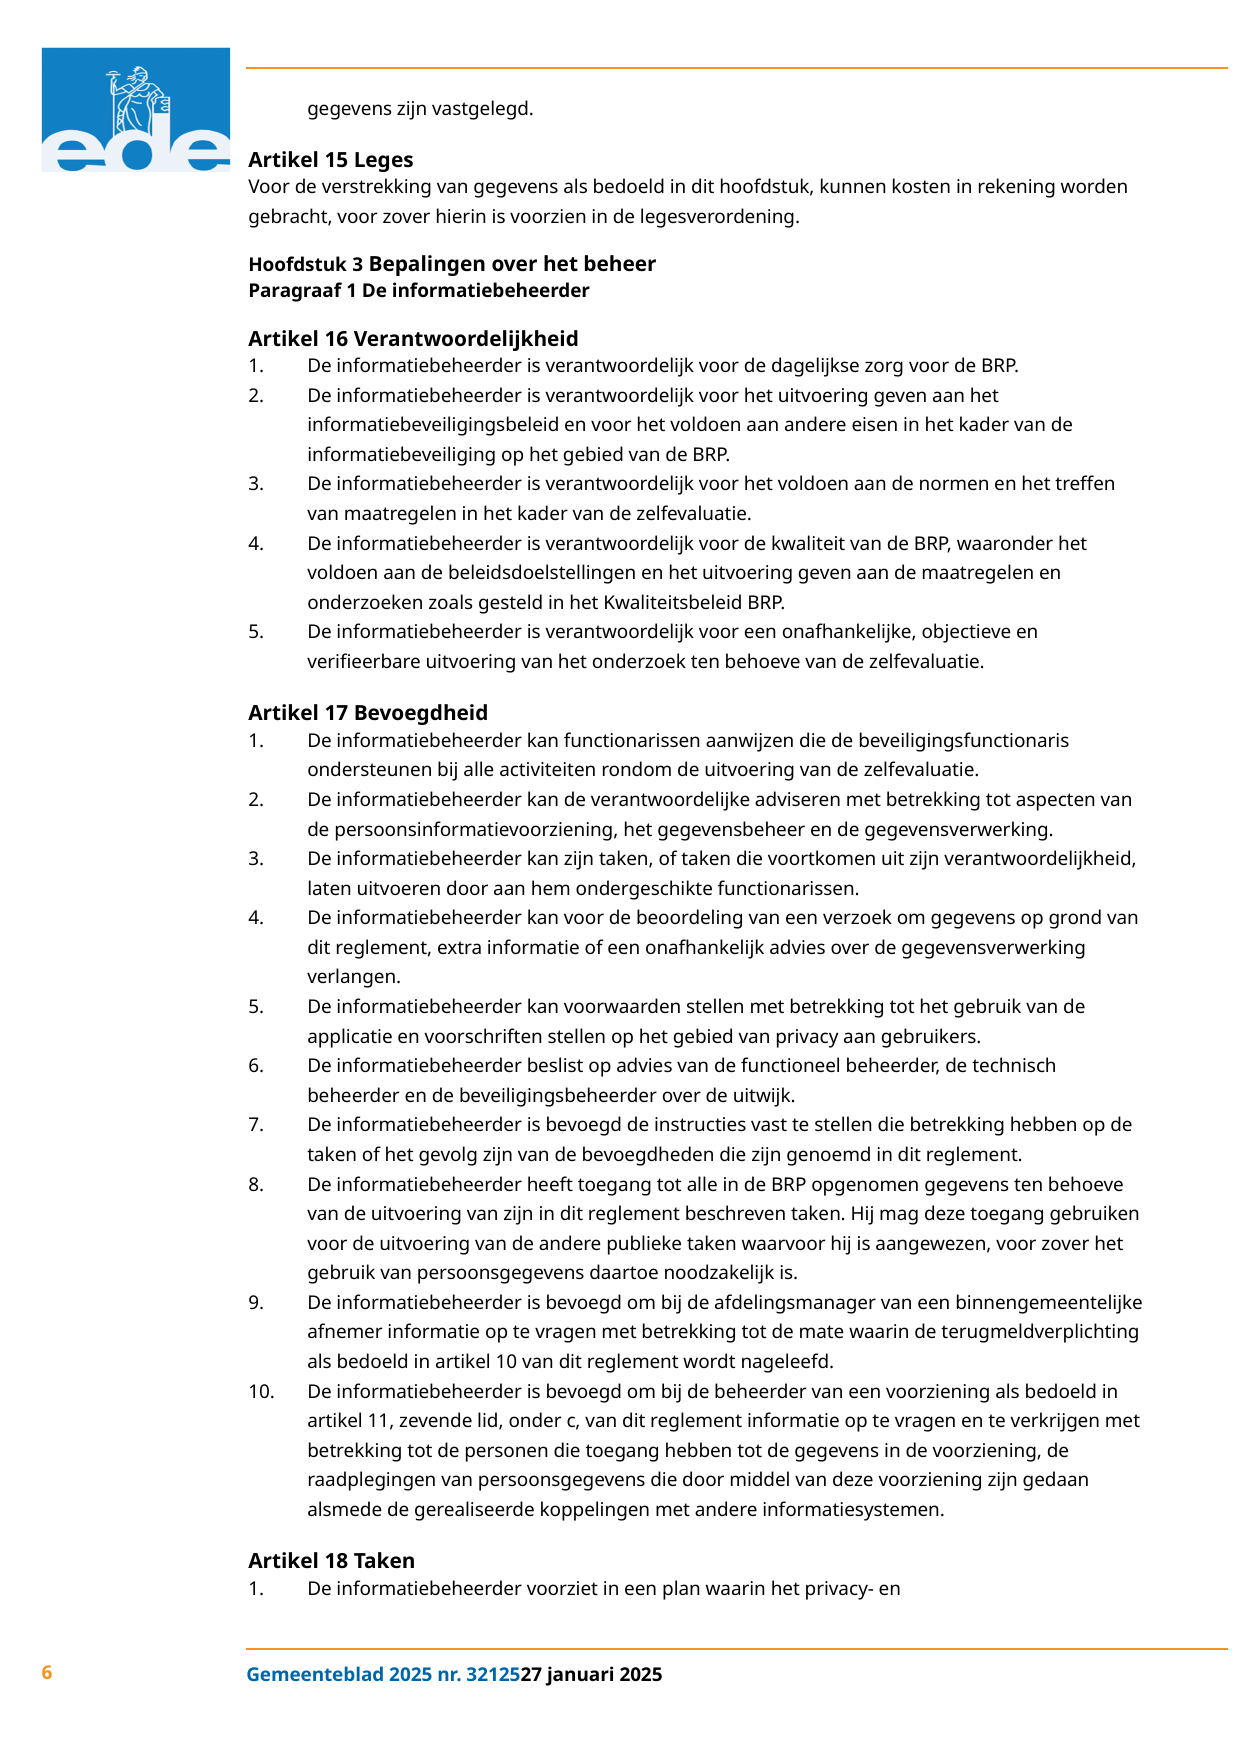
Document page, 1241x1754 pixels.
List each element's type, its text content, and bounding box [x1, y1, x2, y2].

text Artikel 18 Taken [248, 1547, 1152, 1575]
text Artikel 15 Leges [248, 145, 1152, 174]
text Artikel 17 Bevoegdheid [248, 698, 1152, 727]
list De informatiebeheerder kan zijn taken, of taken die voortkomen uit zijn verantwoordelijkheid, laten uitvoeren door aan hem ondergeschikte functionarissen. [248, 845, 1152, 901]
list gegevens zijn vastgelegd. [248, 95, 1152, 121]
text Paragraaf 1 De informatiebeheerder [248, 277, 1152, 303]
list De informatiebeheerder is verantwoordelijk voor de dagelijkse zorg voor de BRP. [248, 352, 1152, 378]
list De informatiebeheerder is bevoegd om bij de afdelingsmanager van een binnengemeentelijke afnemer informatie op te vragen met betrekking tot de mate waarin de terugmeldverplichting als bedoeld in artikel 10 van dit reglement wordt nageleefd. [248, 1289, 1152, 1374]
list De informatiebeheerder heeft toegang tot alle in de BRP opgenomen gegevens ten behoeve van de uitvoering van zijn in dit reglement beschreven taken. Hij mag deze toegang gebruiken voor de uitvoering van de andere publieke taken waarvoor hij is aangewezen, voor zover het gebruik van persoonsgegevens daartoe noodzakelijk is. [248, 1171, 1152, 1285]
list De informatiebeheerder beslist op advies van de functioneel beheerder, de technisch beheerder en de beveiligingsbeheerder over de uitwijk. [248, 1052, 1152, 1108]
text Hoofdstuk 3 Bepalingen over het beheer [248, 249, 1152, 277]
list De informatiebeheerder kan functionarissen aanwijzen die de beveiligingsfunctionaris ondersteunen bij alle activiteiten rondom de uitvoering van de zelfevaluatie. [248, 727, 1152, 782]
text Artikel 16 Verantwoordelijkheid [248, 324, 1152, 352]
list De informatiebeheerder is verantwoordelijk voor het uitvoering geven aan het informatiebeveiligingsbeleid en voor het voldoen aan andere eisen in het kader van de informatiebeveiliging op het gebied van de BRP. [248, 382, 1152, 467]
picture [41, 47, 231, 172]
list De informatiebeheerder is bevoegd de instructies vast te stellen die betrekking hebben op de taken of het gevolg zijn van de bevoegdheden die zijn genoemd in dit reglement. [248, 1112, 1152, 1167]
list De informatiebeheerder is verantwoordelijk voor het voldoen aan de normen en het treffen van maatregelen in het kader van de zelfevaluatie. [248, 471, 1152, 526]
list De informatiebeheerder is verantwoordelijk voor een onafhankelijke, objectieve en verifieerbare uitvoering van het onderzoek ten behoeve van de zelfevaluatie. [248, 618, 1152, 674]
list De informatiebeheerder kan de verantwoordelijke adviseren met betrekking tot aspecten van de persoonsinformatievoorziening, het gegevensbeheer en de gegevensverwerking. [248, 786, 1152, 841]
text Voor de verstrekking van gegevens als bedoeld in dit hoofdstuk, kunnen kosten in rekening worden gebracht, voor zover hierin is voorzien in de legesverordening. [248, 174, 1152, 229]
list De informatiebeheerder is verantwoordelijk voor de kwaliteit van de BRP, waaronder het voldoen aan de beleidsdoelstellingen en het uitvoering geven aan de maatregelen en onderzoeken zoals gesteld in het Kwaliteitsbeleid BRP. [248, 530, 1152, 615]
list De informatiebeheerder voorziet in een plan waarin het privacy- en [248, 1575, 1152, 1601]
list De informatiebeheerder kan voorwaarden stellen met betrekking tot het gebruik van de applicatie en voorschriften stellen op het gebied van privacy aan gebruikers. [248, 993, 1152, 1048]
list De informatiebeheerder is bevoegd om bij de beheerder van een voorziening als bedoeld in artikel 11, zevende lid, onder c, van dit reglement informatie op te vragen en te verkrijgen met betrekking tot de personen die toegang hebben tot de gegevens in de voorziening, de raadplegingen van persoonsgegevens die door middel van deze voorziening zijn gedaan alsmede de gerealiseerde koppelingen met andere informatiesystemen. [248, 1378, 1152, 1522]
list De informatiebeheerder kan voor de beoordeling van een verzoek om gegevens op grond van dit reglement, extra informatie of een onafhankelijk advies over de gegevensverwerking verlangen. [248, 904, 1152, 989]
